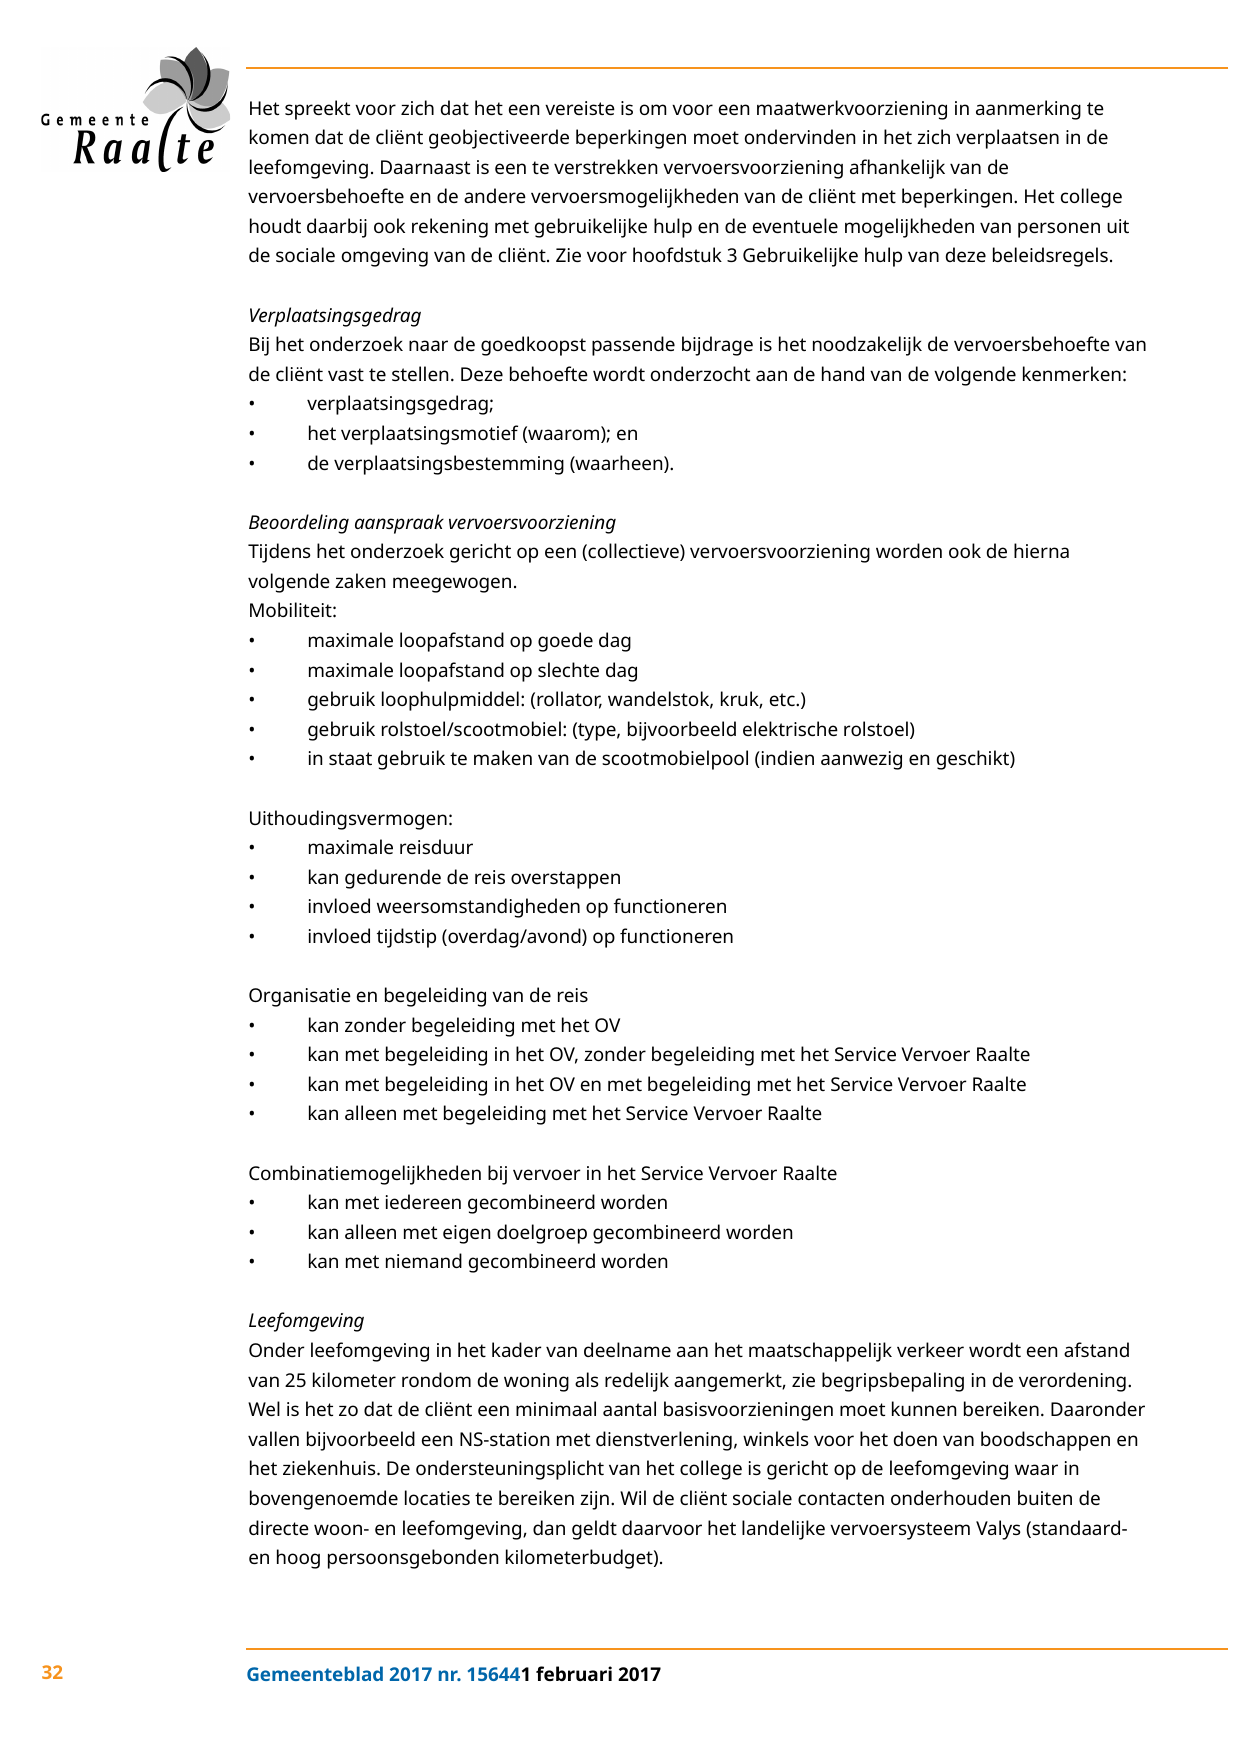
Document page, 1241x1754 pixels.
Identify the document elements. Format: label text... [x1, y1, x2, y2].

text Onder leefomgeving in het kader van deelname aan het maatschappelijk verkeer wordt een afstand van 25 kilometer rondom de woning als redelijk aangemerkt, zie begripsbepaling in de verordening. Wel is het zo dat de cliënt een minimaal aantal basisvoorzieningen moet kunnen bereiken. Daaronder vallen bijvoorbeeld een NS-station met dienstverlening, winkels voor het doen van boodschappen en het ziekenhuis. De ondersteuningsplicht van het college is gericht op de leefomgeving waar in bovengenoemde locaties te bereiken zijn. Wil de cliënt sociale contacten onderhouden buiten de directe woon- en leefomgeving, dan geldt daarvoor het landelijke vervoersysteem Valys (standaard- en hoog persoonsgebonden kilometerbudget). [248, 1337, 1152, 1570]
text Verplaatsingsgedrag [248, 302, 1152, 328]
text Uithoudingsvermogen: [248, 805, 1152, 831]
list invloed weersomstandigheden op functioneren [248, 893, 1152, 919]
list gebruik loophulpmiddel: (rollator, wandelstok, kruk, etc.) [248, 686, 1152, 712]
text Bij het onderzoek naar de goedkoopst passende bijdrage is het noodzakelijk de vervoersbehoefte van de cliënt vast te stellen. Deze behoefte wordt onderzocht aan de hand van de volgende kenmerken: [248, 331, 1152, 387]
list verplaatsingsgedrag; [248, 391, 1152, 416]
text Mobiliteit: [248, 598, 1152, 623]
list in staat gebruik te maken van de scootmobielpool (indien aanwezig en geschikt) [248, 746, 1152, 771]
list kan met begeleiding in het OV en met begeleiding met het Service Vervoer Raalte [248, 1071, 1152, 1097]
text Organisatie en begeleiding van de reis [248, 982, 1152, 1008]
list gebruik rolstoel/scootmobiel: (type, bijvoorbeeld elektrische rolstoel) [248, 716, 1152, 742]
list maximale loopafstand op goede dag [248, 627, 1152, 653]
list maximale loopafstand op slechte dag [248, 657, 1152, 683]
list invloed tijdstip (overdag/avond) op functioneren [248, 923, 1152, 949]
list kan met niemand gecombineerd worden [248, 1248, 1152, 1274]
list de verplaatsingsbestemming (waarheen). [248, 450, 1152, 476]
list het verplaatsingsmotief (waarom); en [248, 420, 1152, 446]
text Combinatiemogelijkheden bij vervoer in het Service Vervoer Raalte [248, 1160, 1152, 1186]
list maximale reisduur [248, 834, 1152, 860]
picture [41, 47, 231, 172]
list kan alleen met begeleiding met het Service Vervoer Raalte [248, 1101, 1152, 1126]
text Leefomgeving [248, 1308, 1152, 1333]
list kan gedurende de reis overstappen [248, 864, 1152, 890]
text Het spreekt voor zich dat het een vereiste is om voor een maatwerkvoorziening in aanmerking te komen dat de cliënt geobjectiveerde beperkingen moet ondervinden in het zich verplaatsen in de leefomgeving. Daarnaast is een te verstrekken vervoersvoorziening afhankelijk van de vervoersbehoefte en de andere vervoersmogelijkheden van de cliënt met beperkingen. Het college houdt daarbij ook rekening met gebruikelijke hulp en de eventuele mogelijkheden van personen uit de sociale omgeving van de cliënt. Zie voor hoofdstuk 3 Gebruikelijke hulp van deze beleidsregels. [248, 95, 1152, 268]
list kan met begeleiding in het OV, zonder begeleiding met het Service Vervoer Raalte [248, 1041, 1152, 1067]
list kan alleen met eigen doelgroep gecombineerd worden [248, 1219, 1152, 1245]
text Tijdens het onderzoek gericht op een (collectieve) vervoersvoorziening worden ook de hierna volgende zaken meegewogen. [248, 538, 1152, 594]
list kan zonder begeleiding met het OV [248, 1012, 1152, 1038]
text Beoordeling aanspraak vervoersvoorziening [248, 509, 1152, 535]
list kan met iedereen gecombineerd worden [248, 1189, 1152, 1215]
